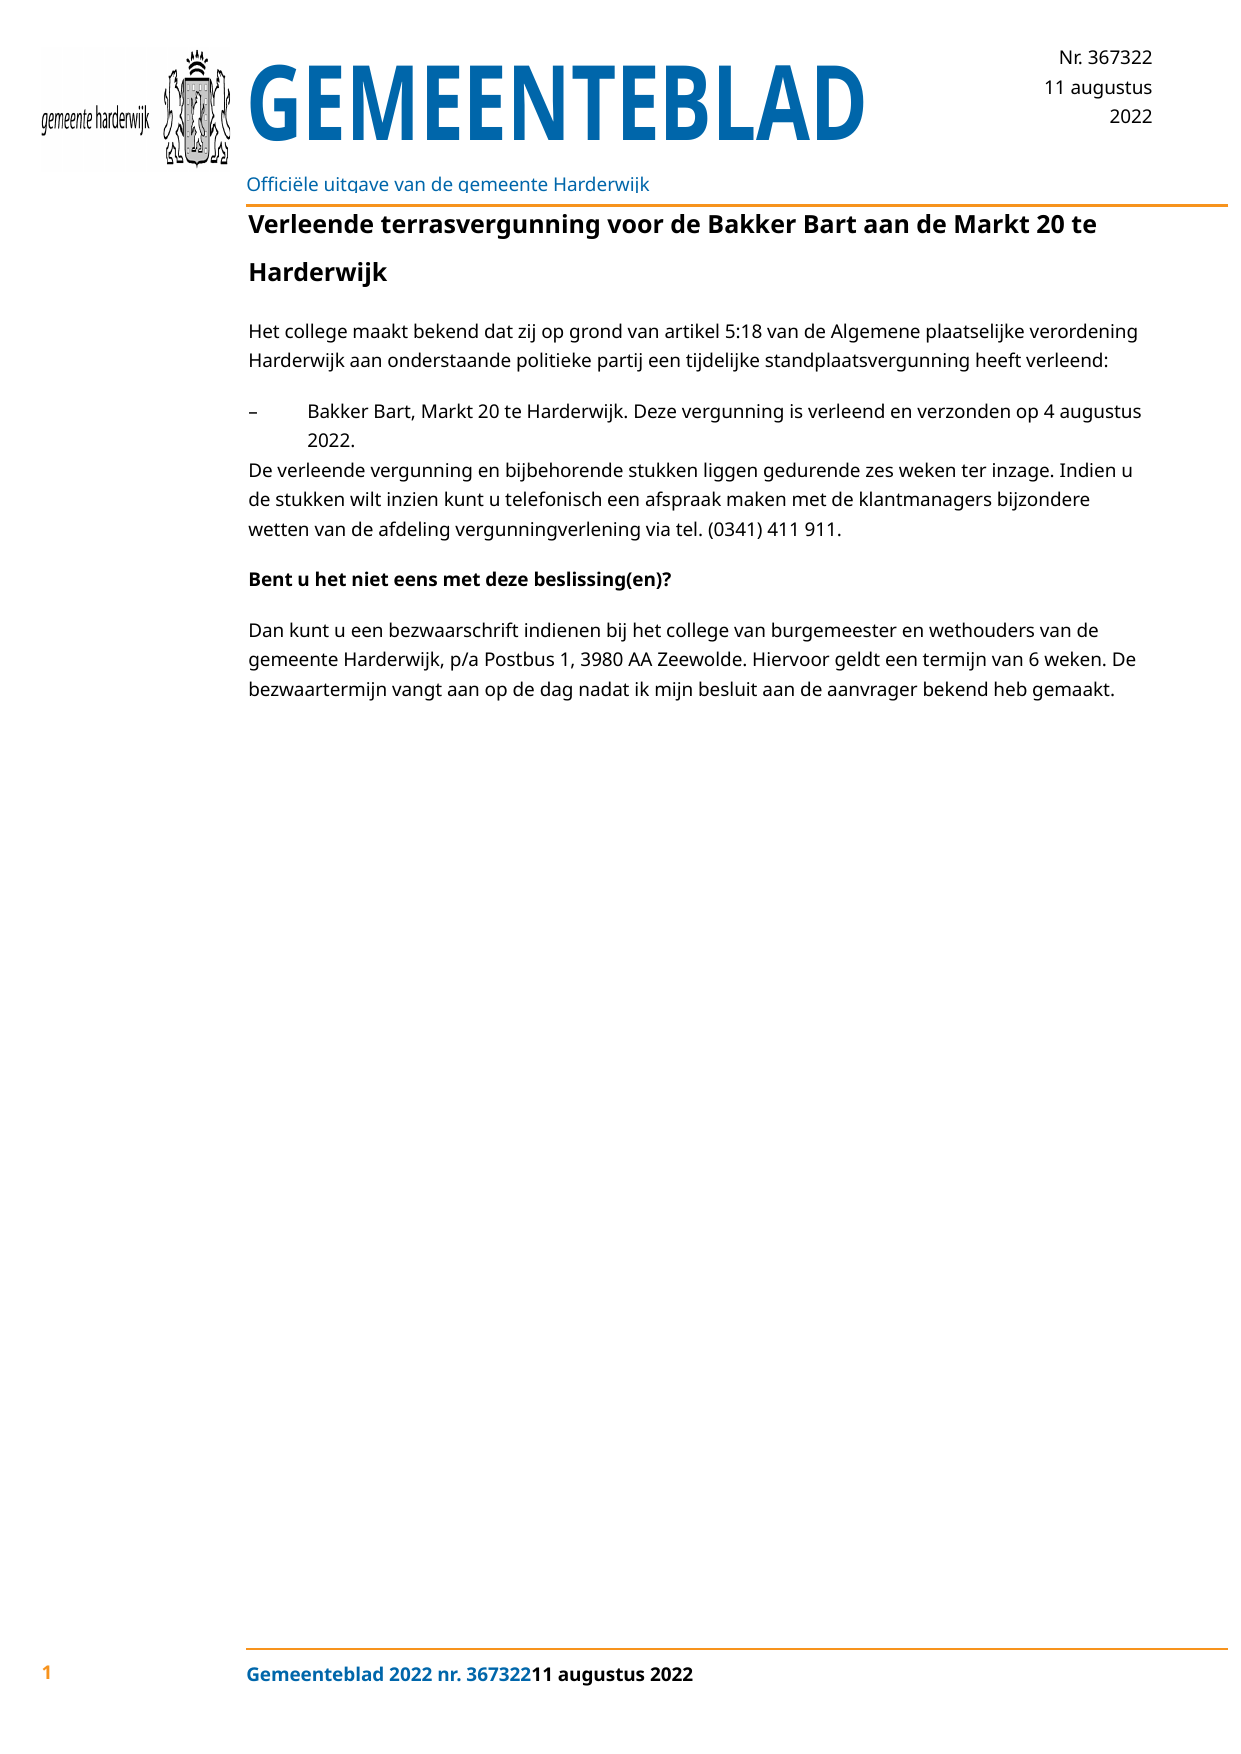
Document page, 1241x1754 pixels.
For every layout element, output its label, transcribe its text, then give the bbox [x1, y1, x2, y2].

text Het college maakt bekend dat zij op grond van artikel 5:18 van de Algemene plaatselijke verordening Harderwijk aan onderstaande politieke partij een tijdelijke standplaatsvergunning heeft verleend: [248, 318, 1152, 373]
list Bakker Bart, Markt 20 te Harderwijk. Deze vergunning is verleend en verzonden op 4 augustus 2022. [248, 398, 1152, 453]
text De verleende vergunning en bijbehorende stukken liggen gedurende zes weken ter inzage. Indien u de stukken wilt inzien kunt u telefonisch een afspraak maken met de klantmanagers bijzondere wetten van de afdeling vergunningverlening via tel. (0341) 411 911. [248, 457, 1152, 542]
picture [41, 47, 231, 172]
text Bent u het niet eens met deze beslissing(en)? [248, 567, 1152, 592]
text Dan kunt u een bezwaarschrift indienen bij het college van burgemeester en wethouders van de gemeente Harderwijk, p/a Postbus 1, 3980 AA Zeewolde. Hiervoor geldt een termijn van 6 weken. De bezwaartermijn vangt aan op de dag nadat ik mijn besluit aan de aanvrager bekend heb gemaakt. [248, 617, 1152, 702]
text Verleende terrasvergunning voor de Bakker Bart aan de Markt 20 te Harderwijk [248, 207, 1152, 288]
